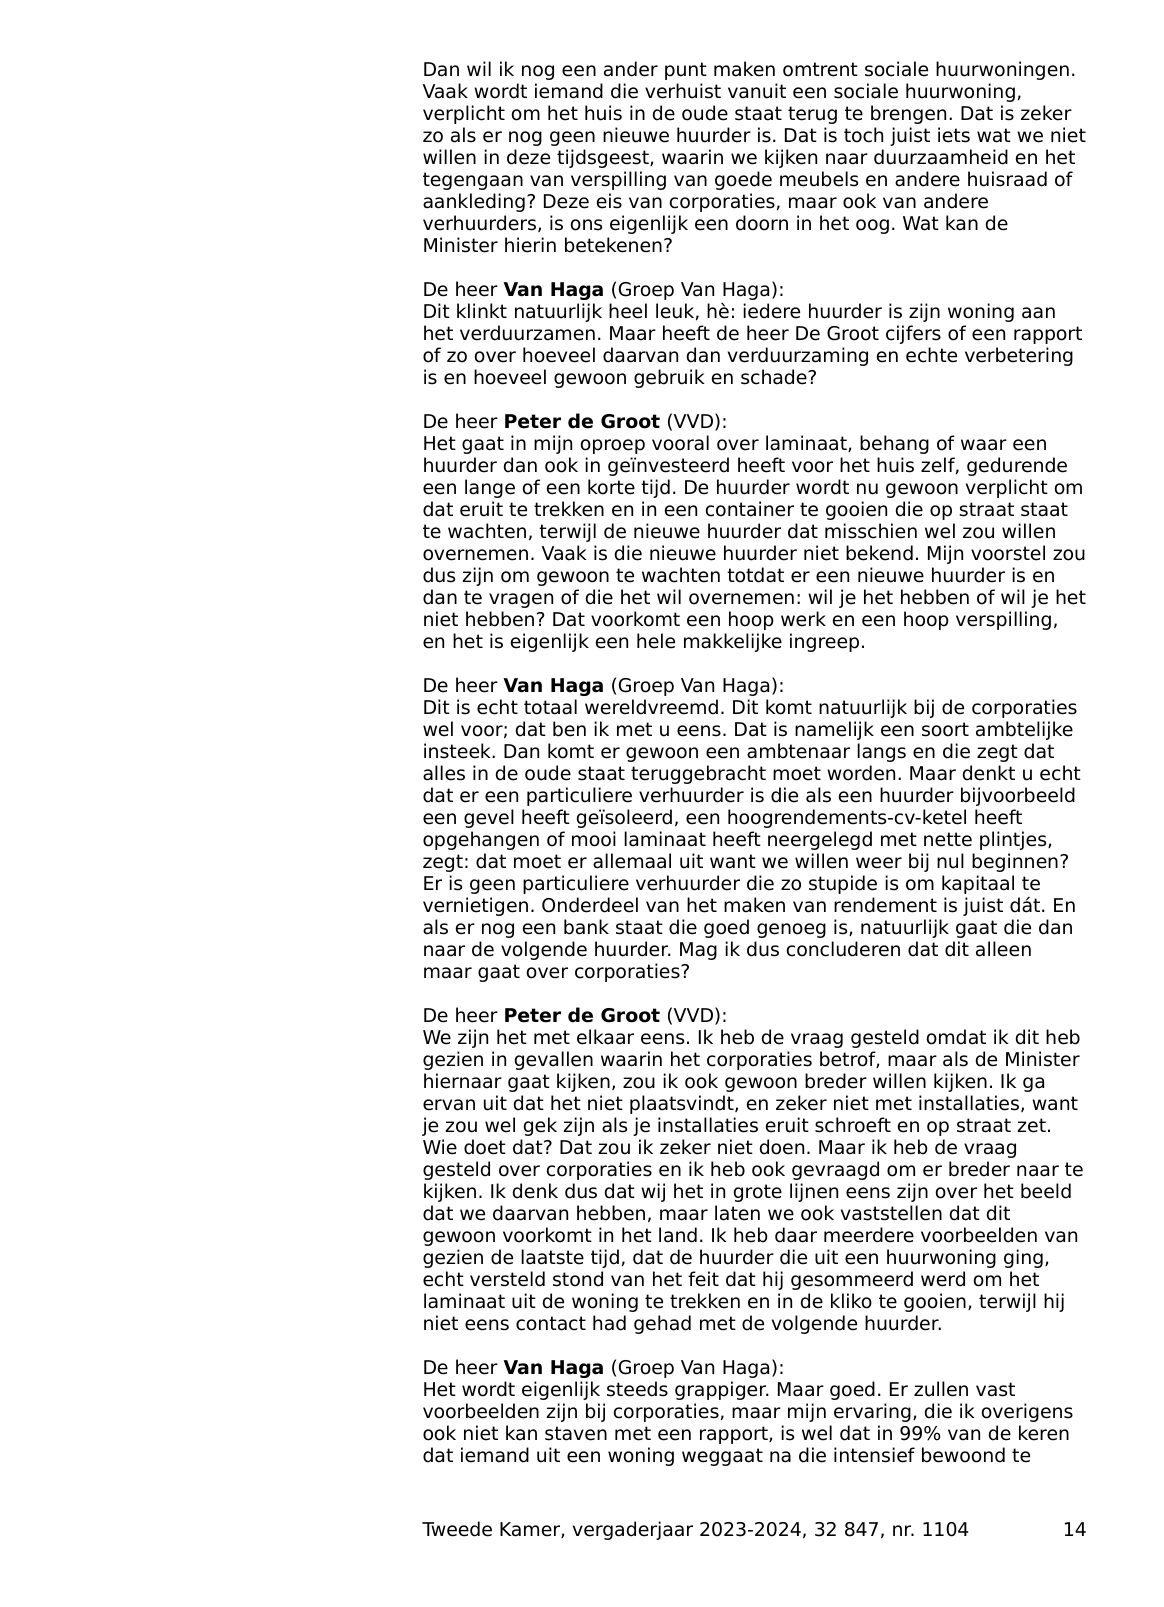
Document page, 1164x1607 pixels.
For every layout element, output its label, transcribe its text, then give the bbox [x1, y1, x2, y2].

text Het wordt eigenlijk steeds grappiger. Maar goed. Er zullen vast voorbeelden zijn bij corporaties, maar mijn ervaring, die ik overigens ook niet kan staven met een rapport, is wel dat in 99% van de keren dat iemand uit een woning weggaat na die intensief bewoond te [422, 1379, 1087, 1467]
text Het gaat in mijn oproep vooral over laminaat, behang of waar een huurder dan ook in geïnvesteerd heeft voor het huis zelf, gedurende een lange of een korte tijd. De huurder wordt nu gewoon verplicht om dat eruit te trekken en in een container te gooien die op straat staat te wachten, terwijl de nieuwe huurder dat misschien wel zou willen overnemen. Vaak is die nieuwe huurder niet bekend. Mijn voorstel zou dus zijn om gewoon te wachten totdat er een nieuwe huurder is en dan te vragen of die het wil overnemen: wil je het hebben of wil je het niet hebben? Dat voorkomt een hoop werk en een hoop verspilling, en het is eigenlijk een hele makkelijke ingreep. [422, 433, 1087, 653]
text De heer Van Haga (Groep Van Haga): [422, 279, 1087, 301]
text De heer Peter de Groot (VVD): [422, 1005, 1087, 1027]
text De heer Van Haga (Groep Van Haga): [422, 1357, 1087, 1379]
text Dan wil ik nog een ander punt maken omtrent sociale huurwoningen. Vaak wordt iemand die verhuist vanuit een sociale huurwoning, verplicht om het huis in de oude staat terug te brengen. Dat is zeker zo als er nog geen nieuwe huurder is. Dat is toch juist iets wat we niet willen in deze tijdsgeest, waarin we kijken naar duurzaamheid en het tegengaan van verspilling van goede meubels en andere huisraad of aankleding? Deze eis van corporaties, maar ook van andere verhuurders, is ons eigenlijk een doorn in het oog. Wat kan de Minister hierin betekenen? [422, 59, 1087, 257]
text Dit klinkt natuurlijk heel leuk, hè: iedere huurder is zijn woning aan het verduurzamen. Maar heeft de heer De Groot cijfers of een rapport of zo over hoeveel daarvan dan verduurzaming en echte verbetering is en hoeveel gewoon gebruik en schade? [422, 301, 1087, 389]
text Dit is echt totaal wereldvreemd. Dit komt natuurlijk bij de corporaties wel voor; dat ben ik met u eens. Dat is namelijk een soort ambtelijke insteek. Dan komt er gewoon een ambtenaar langs en die zegt dat alles in de oude staat teruggebracht moet worden. Maar denkt u echt dat er een particuliere verhuurder is die als een huurder bijvoorbeeld een gevel heeft geïsoleerd, een hoogrendements-cv-ketel heeft opgehangen of mooi laminaat heeft neergelegd met nette plintjes, zegt: dat moet er allemaal uit want we willen weer bij nul beginnen? Er is geen particuliere verhuurder die zo stupide is om kapitaal te vernietigen. Onderdeel van het maken van rendement is juist dát. En als er nog een bank staat die goed genoeg is, natuurlijk gaat die dan naar de volgende huurder. Mag ik dus concluderen dat dit alleen maar gaat over corporaties? [422, 697, 1087, 983]
text De heer Peter de Groot (VVD): [422, 411, 1087, 433]
text We zijn het met elkaar eens. Ik heb de vraag gesteld omdat ik dit heb gezien in gevallen waarin het corporaties betrof, maar als de Minister hiernaar gaat kijken, zou ik ook gewoon breder willen kijken. Ik ga ervan uit dat het niet plaatsvindt, en zeker niet met installaties, want je zou wel gek zijn als je installaties eruit schroeft en op straat zet. Wie doet dat? Dat zou ik zeker niet doen. Maar ik heb de vraag gesteld over corporaties en ik heb ook gevraagd om er breder naar te kijken. Ik denk dus dat wij het in grote lijnen eens zijn over het beeld dat we daarvan hebben, maar laten we ook vaststellen dat dit gewoon voorkomt in het land. Ik heb daar meerdere voorbeelden van gezien de laatste tijd, dat de huurder die uit een huurwoning ging, echt versteld stond van het feit dat hij gesommeerd werd om het laminaat uit de woning te trekken en in de kliko te gooien, terwijl hij niet eens contact had gehad met de volgende huurder. [422, 1027, 1087, 1335]
text De heer Van Haga (Groep Van Haga): [422, 675, 1087, 697]
